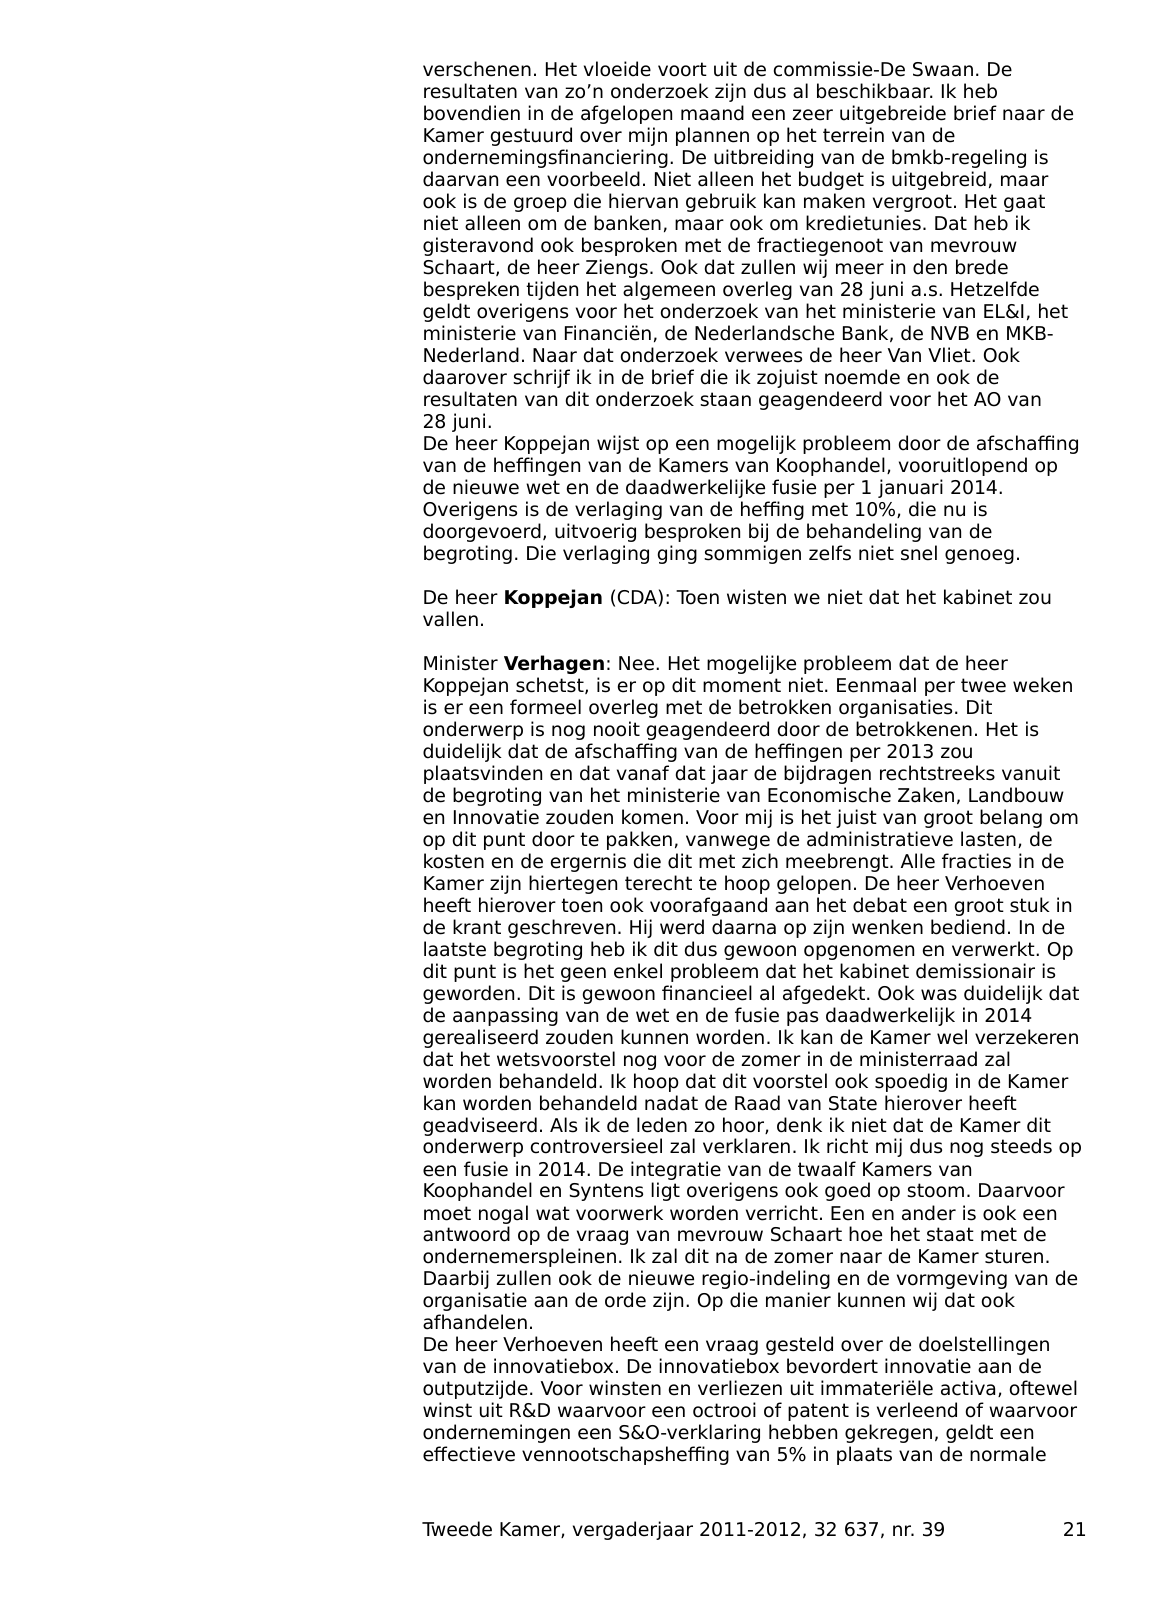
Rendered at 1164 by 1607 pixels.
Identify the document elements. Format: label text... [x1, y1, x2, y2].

text De heer Verhoeven heeft een vraag gesteld over de doelstellingen van de innovatiebox. De innovatiebox bevordert innovatie aan de outputzijde. Voor winsten en verliezen uit immateriële activa, oftewel winst uit R&D waarvoor een octrooi of patent is verleend of waarvoor ondernemingen een S&O-verklaring hebben gekregen, geldt een effectieve vennootschapsheffing van 5% in plaats van de normale [422, 1334, 1087, 1466]
text verschenen. Het vloeide voort uit de commissie-De Swaan. De resultaten van zo’n onderzoek zijn dus al beschikbaar. Ik heb bovendien in de afgelopen maand een zeer uitgebreide brief naar de Kamer gestuurd over mijn plannen op het terrein van de ondernemingsfinanciering. De uitbreiding van de bmkb-regeling is daarvan een voorbeeld. Niet alleen het budget is uitgebreid, maar ook is de groep die hiervan gebruik kan maken vergroot. Het gaat niet alleen om de banken, maar ook om kredietunies. Dat heb ik gisteravond ook besproken met de fractiegenoot van mevrouw Schaart, de heer Ziengs. Ook dat zullen wij meer in den brede bespreken tijden het algemeen overleg van 28 juni a.s. Hetzelfde geldt overigens voor het onderzoek van het ministerie van EL&I, het ministerie van Financiën, de Nederlandsche Bank, de NVB en MKB-Nederland. Naar dat onderzoek verwees de heer Van Vliet. Ook daarover schrijf ik in de brief die ik zojuist noemde en ook de resultaten van dit onderzoek staan geagendeerd voor het AO van 28 juni. [422, 59, 1087, 433]
text De heer Koppejan wijst op een mogelijk probleem door de afschaffing van de heffingen van de Kamers van Koophandel, vooruitlopend op de nieuwe wet en de daadwerkelijke fusie per 1 januari 2014. Overigens is de verlaging van de heffing met 10%, die nu is doorgevoerd, uitvoerig besproken bij de behandeling van de begroting. Die verlaging ging sommigen zelfs niet snel genoeg. [422, 433, 1087, 564]
text Minister Verhagen: Nee. Het mogelijke probleem dat de heer Koppejan schetst, is er op dit moment niet. Eenmaal per twee weken is er een formeel overleg met de betrokken organisaties. Dit onderwerp is nog nooit geagendeerd door de betrokkenen. Het is duidelijk dat de afschaffing van de heffingen per 2013 zou plaatsvinden en dat vanaf dat jaar de bijdragen rechtstreeks vanuit de begroting van het ministerie van Economische Zaken, Landbouw en Innovatie zouden komen. Voor mij is het juist van groot belang om op dit punt door te pakken, vanwege de administratieve lasten, de kosten en de ergernis die dit met zich meebrengt. Alle fracties in de Kamer zijn hiertegen terecht te hoop gelopen. De heer Verhoeven heeft hierover toen ook voorafgaand aan het debat een groot stuk in de krant geschreven. Hij werd daarna op zijn wenken bediend. In de laatste begroting heb ik dit dus gewoon opgenomen en verwerkt. Op dit punt is het geen enkel probleem dat het kabinet demissionair is geworden. Dit is gewoon financieel al afgedekt. Ook was duidelijk dat de aanpassing van de wet en de fusie pas daadwerkelijk in 2014 gerealiseerd zouden kunnen worden. Ik kan de Kamer wel verzekeren dat het wetsvoorstel nog voor de zomer in de ministerraad zal worden behandeld. Ik hoop dat dit voorstel ook spoedig in de Kamer kan worden behandeld nadat de Raad van State hierover heeft geadviseerd. Als ik de leden zo hoor, denk ik niet dat de Kamer dit onderwerp controversieel zal verklaren. Ik richt mij dus nog steeds op een fusie in 2014. De integratie van de twaalf Kamers van Koophandel en Syntens ligt overigens ook goed op stoom. Daarvoor moet nogal wat voorwerk worden verricht. Een en ander is ook een antwoord op de vraag van mevrouw Schaart hoe het staat met de ondernemerspleinen. Ik zal dit na de zomer naar de Kamer sturen. Daarbij zullen ook de nieuwe regio-indeling en de vormgeving van de organisatie aan de orde zijn. Op die manier kunnen wij dat ook afhandelen. [422, 653, 1087, 1334]
text De heer Koppejan (CDA): Toen wisten we niet dat het kabinet zou vallen. [422, 587, 1087, 631]
